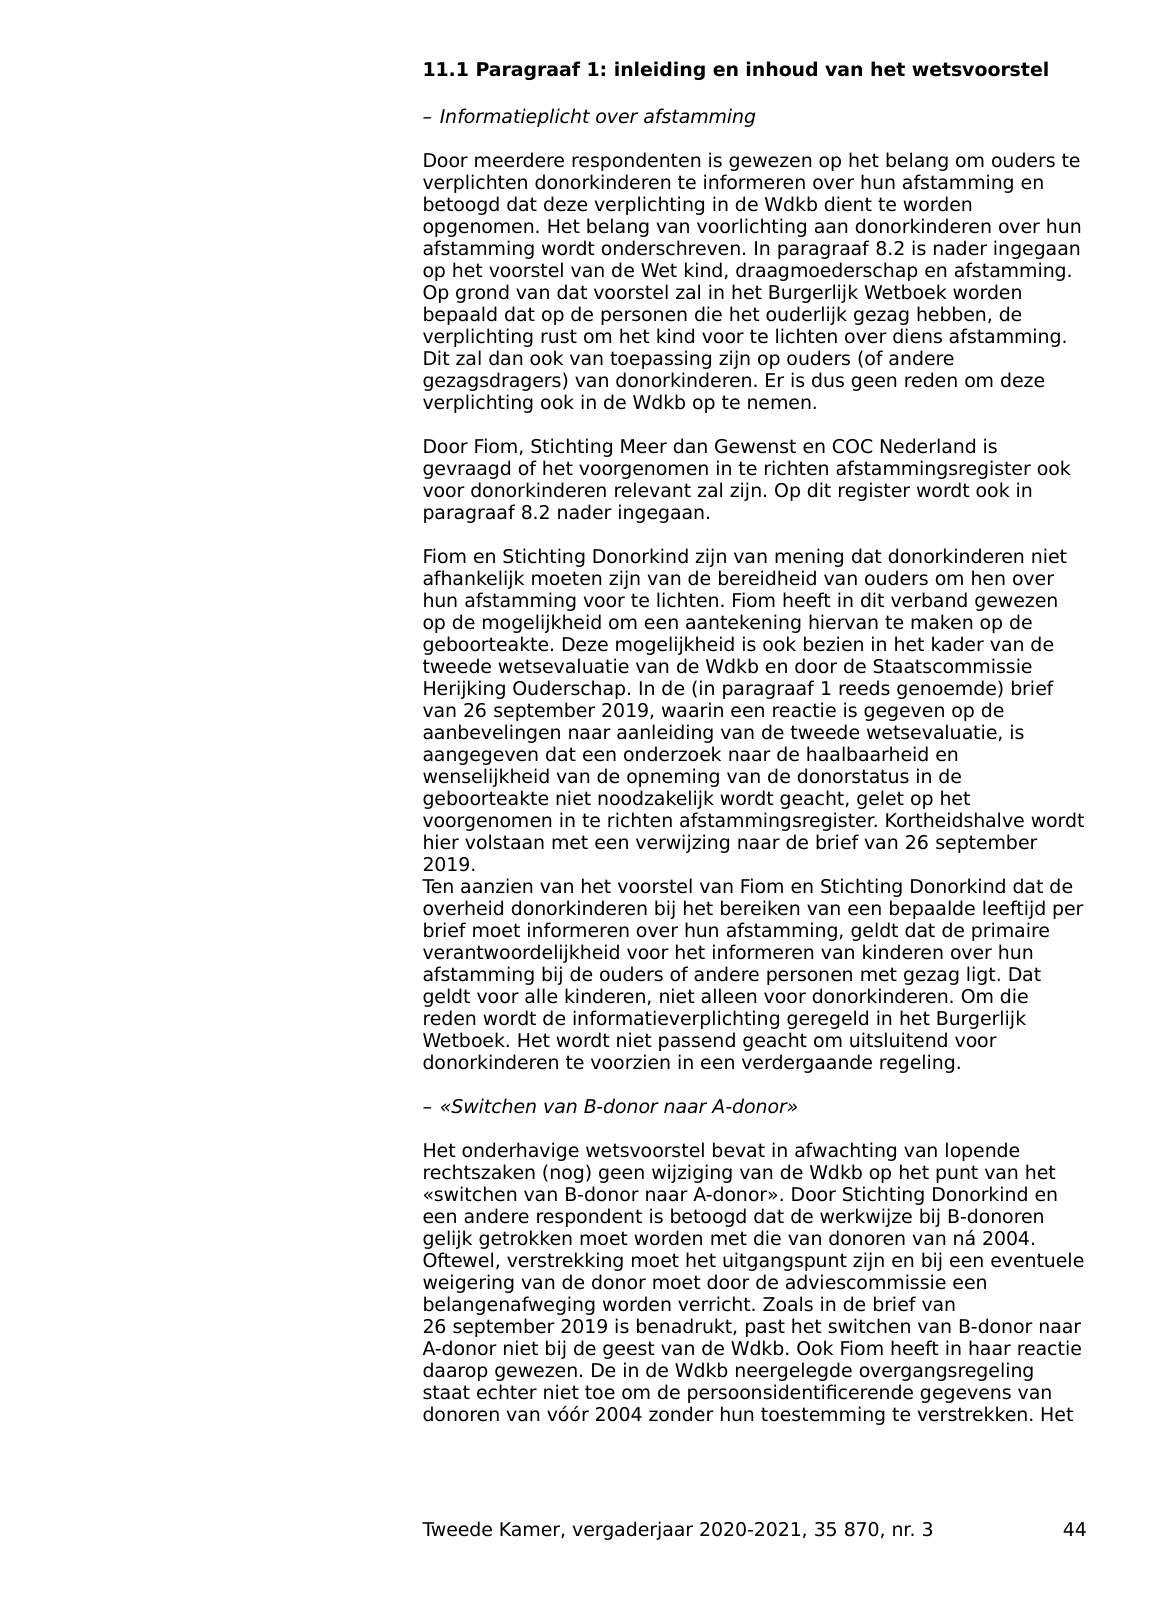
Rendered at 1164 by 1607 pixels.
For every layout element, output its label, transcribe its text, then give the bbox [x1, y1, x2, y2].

subtitle – «Switchen van B-donor naar A-donor» [422, 1096, 1087, 1118]
text Ten aanzien van het voorstel van Fiom en Stichting Donorkind dat de overheid donorkinderen bij het bereiken van een bepaalde leeftijd per brief moet informeren over hun afstamming, geldt dat de primaire verantwoordelijkheid voor het informeren van kinderen over hun afstamming bij de ouders of andere personen met gezag ligt. Dat geldt voor alle kinderen, niet alleen voor donorkinderen. Om die reden wordt de informatieverplichting geregeld in het Burgerlijk Wetboek. Het wordt niet passend geacht om uitsluitend voor donorkinderen te voorzien in een verdergaande regeling. [422, 876, 1087, 1074]
text Door Fiom, Stichting Meer dan Gewenst en COC Nederland is gevraagd of het voorgenomen in te richten afstammingsregister ook voor donorkinderen relevant zal zijn. Op dit register wordt ook in paragraaf 8.2 nader ingegaan. [422, 436, 1087, 524]
text Door meerdere respondenten is gewezen op het belang om ouders te verplichten donorkinderen te informeren over hun afstamming en betoogd dat deze verplichting in de Wdkb dient te worden opgenomen. Het belang van voorlichting aan donorkinderen over hun afstamming wordt onderschreven. In paragraaf 8.2 is nader ingegaan op het voorstel van de Wet kind, draagmoederschap en afstamming. Op grond van dat voorstel zal in het Burgerlijk Wetboek worden bepaald dat op de personen die het ouderlijk gezag hebben, de verplichting rust om het kind voor te lichten over diens afstamming. Dit zal dan ook van toepassing zijn op ouders (of andere gezagsdragers) van donorkinderen. Er is dus geen reden om deze verplichting ook in de Wdkb op te nemen. [422, 150, 1087, 414]
subtitle 11.1 Paragraaf 1: inleiding en inhoud van het wetsvoorstel [422, 59, 1087, 81]
text Fiom en Stichting Donorkind zijn van mening dat donorkinderen niet afhankelijk moeten zijn van de bereidheid van ouders om hen over hun afstamming voor te lichten. Fiom heeft in dit verband gewezen op de mogelijkheid om een aantekening hiervan te maken op de geboorteakte. Deze mogelijkheid is ook bezien in het kader van de tweede wetsevaluatie van de Wdkb en door de Staatscommissie Herijking Ouderschap. In de (in paragraaf 1 reeds genoemde) brief van 26 september 2019, waarin een reactie is gegeven op de aanbevelingen naar aanleiding van de tweede wetsevaluatie, is aangegeven dat een onderzoek naar de haalbaarheid en wenselijkheid van de opneming van de donorstatus in de geboorteakte niet noodzakelijk wordt geacht, gelet op het voorgenomen in te richten afstammingsregister. Kortheidshalve wordt hier volstaan met een verwijzing naar de brief van 26 september 2019. [422, 546, 1087, 876]
text Het onderhavige wetsvoorstel bevat in afwachting van lopende rechtszaken (nog) geen wijziging van de Wdkb op het punt van het «switchen van B-donor naar A-donor». Door Stichting Donorkind en een andere respondent is betoogd dat de werkwijze bij B-donoren gelijk getrokken moet worden met die van donoren van ná 2004. Oftewel, verstrekking moet het uitgangspunt zijn en bij een eventuele weigering van de donor moet door de adviescommissie een belangenafweging worden verricht. Zoals in de brief van 26 september 2019 is benadrukt, past het switchen van B-donor naar A-donor niet bij de geest van de Wdkb. Ook Fiom heeft in haar reactie daarop gewezen. De in de Wdkb neergelegde overgangsregeling staat echter niet toe om de persoonsidentificerende gegevens van donoren van vóór 2004 zonder hun toestemming te verstrekken. Het [422, 1140, 1087, 1426]
subtitle – Informatieplicht over afstamming [422, 106, 1087, 128]
